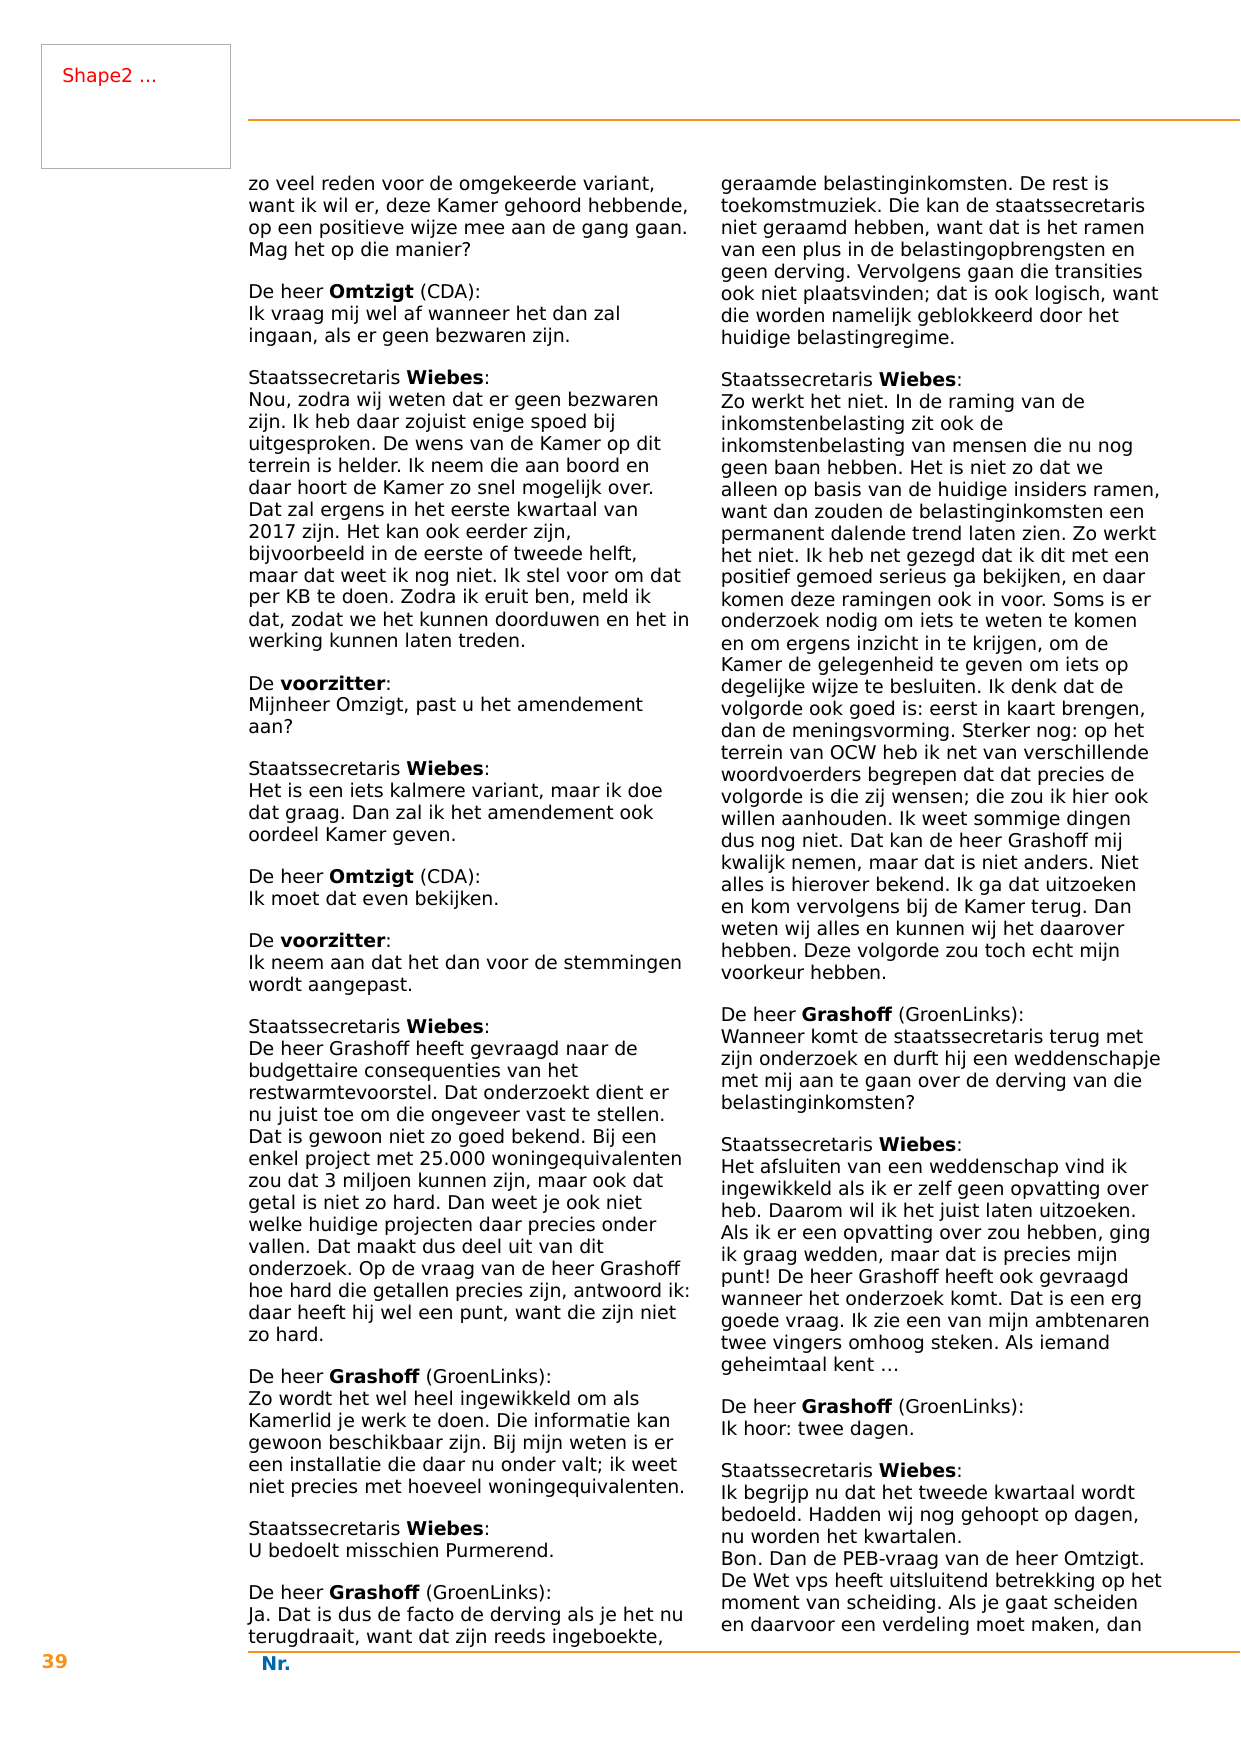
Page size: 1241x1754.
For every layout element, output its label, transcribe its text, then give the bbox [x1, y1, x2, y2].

text Ik vraag mij wel af wanneer het dan zal ingaan, als er geen bezwaren zijn. [248, 303, 691, 347]
text geraamde belastinginkomsten. De rest is toekomstmuziek. Die kan de staatssecretaris niet geraamd hebben, want dat is het ramen van een plus in de belastingopbrengsten en geen derving. Vervolgens gaan die transities ook niet plaatsvinden; dat is ook logisch, want die worden namelijk geblokkeerd door het huidige belastingregime. [721, 173, 1163, 349]
text De heer Grashoff (GroenLinks): [248, 1582, 691, 1604]
text Staatssecretaris Wiebes: [248, 367, 691, 389]
text De heer Grashoff (GroenLinks): [721, 1396, 1163, 1418]
text Wanneer komt de staatssecretaris terug met zijn onderzoek en durft hij een weddenschapje met mij aan te gaan over de derving van die belastinginkomsten? [721, 1026, 1163, 1114]
text U bedoelt misschien Purmerend. [248, 1540, 691, 1562]
text Mijnheer Omzigt, past u het amendement aan? [248, 694, 691, 738]
text De heer Omtzigt (CDA): [248, 866, 691, 888]
text De heer Grashoff (GroenLinks): [721, 1004, 1163, 1026]
text De heer Grashoff heeft gevraagd naar de budgettaire consequenties van het restwarmtevoorstel. Dat onderzoekt dient er nu juist toe om die ongeveer vast te stellen. Dat is gewoon niet zo goed bekend. Bij een enkel project met 25.000 woningequivalenten zou dat 3 miljoen kunnen zijn, maar ook dat getal is niet zo hard. Dan weet je ook niet welke huidige projecten daar precies onder vallen. Dat maakt dus deel uit van dit onderzoek. Op de vraag van de heer Grashoff hoe hard die getallen precies zijn, antwoord ik: daar heeft hij wel een punt, want die zijn niet zo hard. [248, 1038, 691, 1346]
text Ik hoor: twee dagen. [721, 1418, 1163, 1440]
text zo veel reden voor de omgekeerde variant, want ik wil er, deze Kamer gehoord hebbende, op een positieve wijze mee aan de gang gaan. Mag het op die manier? [248, 173, 691, 261]
text Ja. Dat is dus de facto de derving als je het nu terugdraait, want dat zijn reeds ingeboekte, [248, 1604, 691, 1648]
text Bon. Dan de PEB-vraag van de heer Omtzigt. De Wet vps heeft uitsluitend betrekking op het moment van scheiding. Als je gaat scheiden en daarvoor een verdeling moet maken, dan [721, 1548, 1163, 1636]
text Zo werkt het niet. In de raming van de inkomstenbelasting zit ook de inkomstenbelasting van mensen die nu nog geen baan hebben. Het is niet zo dat we alleen op basis van de huidige insiders ramen, want dan zouden de belastinginkomsten een permanent dalende trend laten zien. Zo werkt het niet. Ik heb net gezegd dat ik dit met een positief gemoed serieus ga bekijken, en daar komen deze ramingen ook in voor. Soms is er onderzoek nodig om iets te weten te komen en om ergens inzicht in te krijgen, om de Kamer de gelegenheid te geven om iets op degelijke wijze te besluiten. Ik denk dat de volgorde ook goed is: eerst in kaart brengen, dan de meningsvorming. Sterker nog: op het terrein van OCW heb ik net van verschillende woordvoerders begrepen dat dat precies de volgorde is die zij wensen; die zou ik hier ook willen aanhouden. Ik weet sommige dingen dus nog niet. Dat kan de heer Grashoff mij kwalijk nemen, maar dat is niet anders. Niet alles is hierover bekend. Ik ga dat uitzoeken en kom vervolgens bij de Kamer terug. Dan weten wij alles en kunnen wij het daarover hebben. Deze volgorde zou toch echt mijn voorkeur hebben. [721, 391, 1163, 984]
text Ik begrijp nu dat het tweede kwartaal wordt bedoeld. Hadden wij nog gehoopt op dagen, nu worden het kwartalen. [721, 1482, 1163, 1548]
text Staatssecretaris Wiebes: [248, 1016, 691, 1038]
text Staatssecretaris Wiebes: [721, 369, 1163, 391]
text Nou, zodra wij weten dat er geen bezwaren zijn. Ik heb daar zojuist enige spoed bij uitgesproken. De wens van de Kamer op dit terrein is helder. Ik neem die aan boord en daar hoort de Kamer zo snel mogelijk over. Dat zal ergens in het eerste kwartaal van 2017 zijn. Het kan ook eerder zijn, bijvoorbeeld in de eerste of tweede helft, maar dat weet ik nog niet. Ik stel voor om dat per KB te doen. Zodra ik eruit ben, meld ik dat, zodat we het kunnen doorduwen en het in werking kunnen laten treden. [248, 389, 691, 652]
text Staatssecretaris Wiebes: [248, 758, 691, 780]
text Het is een iets kalmere variant, maar ik doe dat graag. Dan zal ik het amendement ook oordeel Kamer geven. [248, 780, 691, 846]
text Zo wordt het wel heel ingewikkeld om als Kamerlid je werk te doen. Die informatie kan gewoon beschikbaar zijn. Bij mijn weten is er een installatie die daar nu onder valt; ik weet niet precies met hoeveel woningequivalenten. [248, 1388, 691, 1498]
text Het afsluiten van een weddenschap vind ik ingewikkeld als ik er zelf geen opvatting over heb. Daarom wil ik het juist laten uitzoeken. Als ik er een opvatting over zou hebben, ging ik graag wedden, maar dat is precies mijn punt! De heer Grashoff heeft ook gevraagd wanneer het onderzoek komt. Dat is een erg goede vraag. Ik zie een van mijn ambtenaren twee vingers omhoog steken. Als iemand geheimtaal kent … [721, 1156, 1163, 1376]
text Ik moet dat even bekijken. [248, 888, 691, 910]
text De heer Grashoff (GroenLinks): [248, 1366, 691, 1388]
text De voorzitter: [248, 672, 691, 694]
text Staatssecretaris Wiebes: [721, 1460, 1163, 1482]
text Ik neem aan dat het dan voor de stemmingen wordt aangepast. [248, 952, 691, 996]
text Staatssecretaris Wiebes: [248, 1518, 691, 1540]
text De voorzitter: [248, 930, 691, 952]
text De heer Omtzigt (CDA): [248, 281, 691, 303]
text Staatssecretaris Wiebes: [721, 1134, 1163, 1156]
